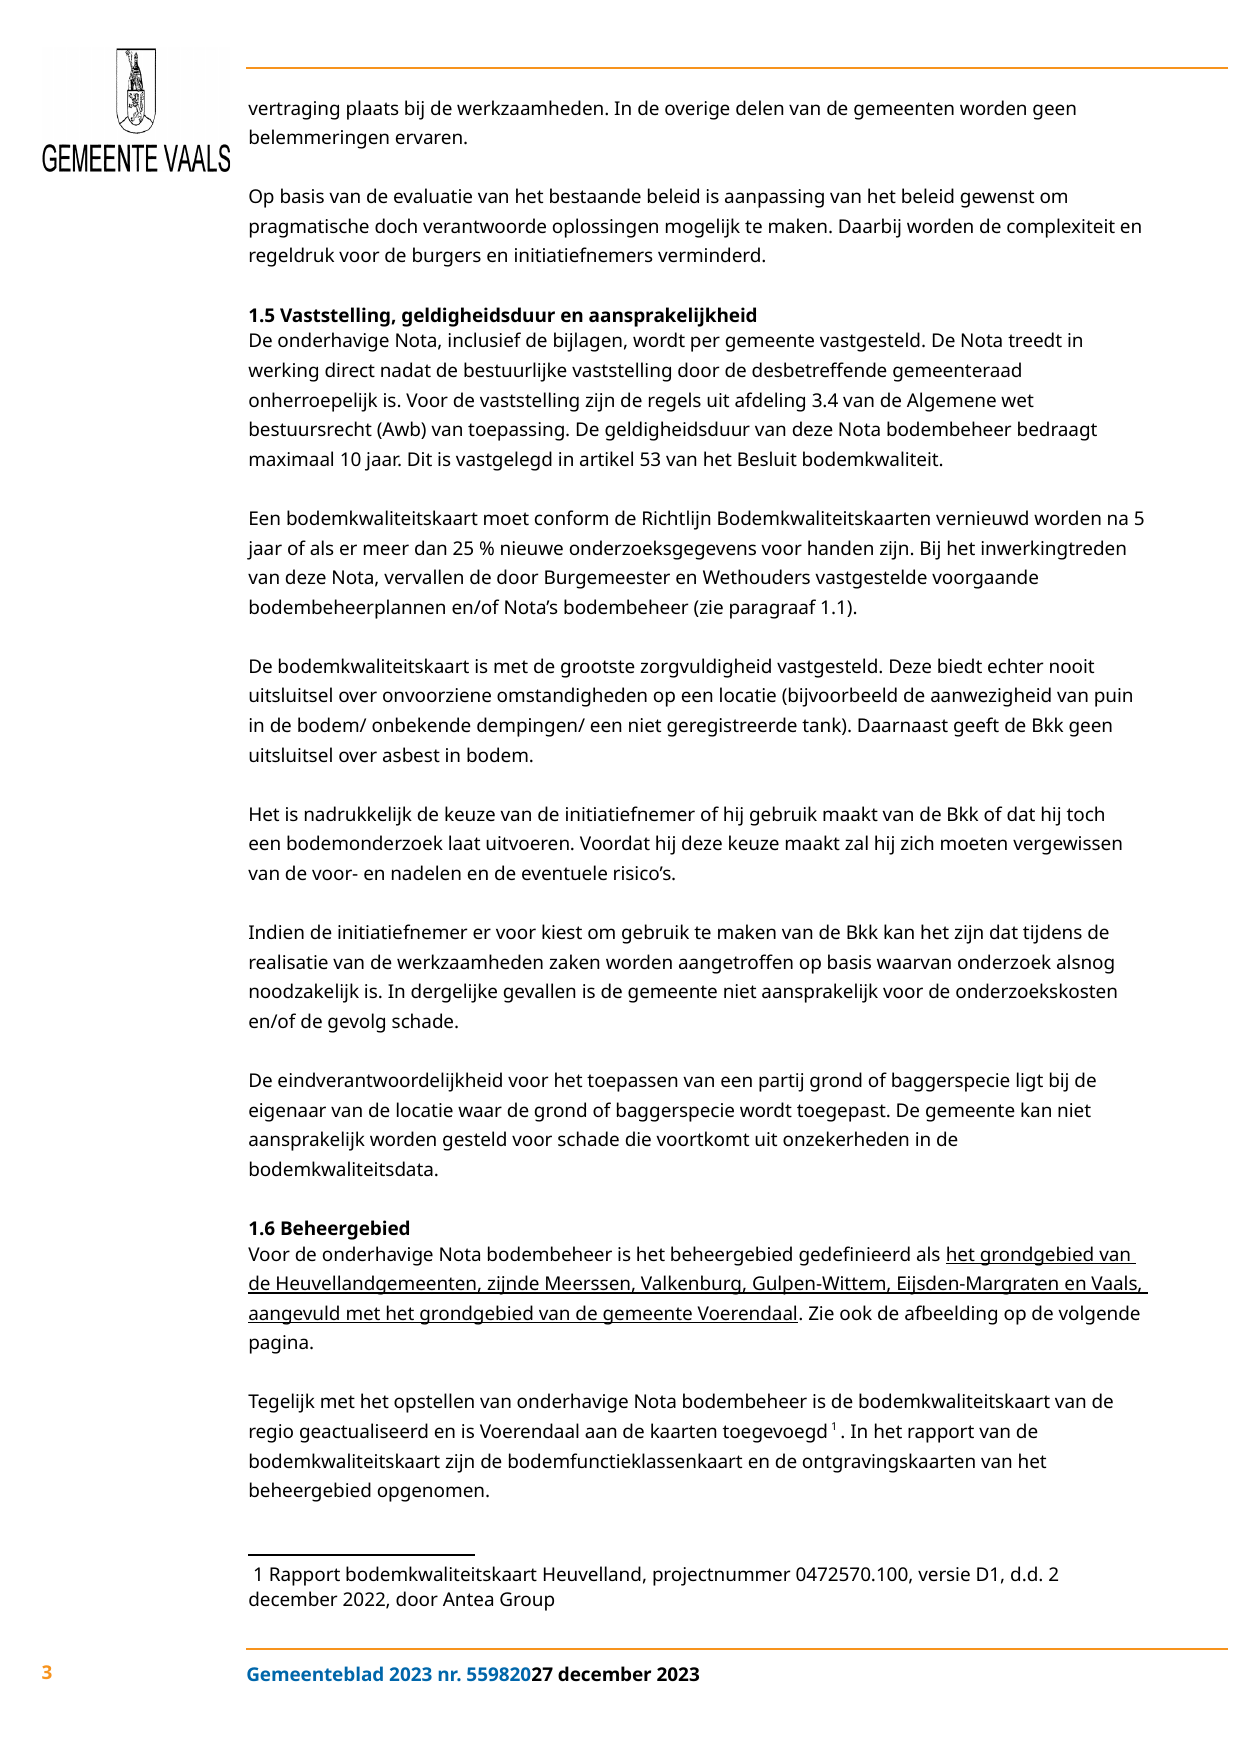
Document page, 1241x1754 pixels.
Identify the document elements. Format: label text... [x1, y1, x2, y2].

text Het is nadrukkelijk de keuze van de initiatiefnemer of hij gebruik maakt van de Bkk of dat hij toch [248, 801, 1152, 827]
picture [41, 47, 231, 172]
text Een bodemkwaliteitskaart moet conform de Richtlijn Bodemkwaliteitskaarten vernieuwd worden na 5 jaar of als er meer dan 25 % nieuwe onderzoeksgegevens voor handen zijn. Bij het inwerkingtreden van deze Nota, vervallen de door Burgemeester en Wethouders vastgestelde voorgaande bodembeheerplannen en/of Nota’s bodembeheer (zie paragraaf 1.1). [248, 505, 1152, 619]
text een bodemonderzoek laat uitvoeren. Voordat hij deze keuze maakt zal hij zich moeten vergewissen van de voor- en nadelen en de eventuele risico’s. [248, 831, 1152, 886]
text De eindverantwoordelijkheid voor het toepassen van een partij grond of baggerspecie ligt bij de eigenaar van de locatie waar de grond of baggerspecie wordt toegepast. De gemeente kan niet aansprakelijk worden gesteld voor schade die voortkomt uit onzekerheden in de bodemkwaliteitsdata. [248, 1067, 1152, 1182]
text De bodemkwaliteitskaart is met de grootste zorgvuldigheid vastgesteld. Deze biedt echter nooit uitsluitsel over onvoorziene omstandigheden op een locatie (bijvoorbeeld de aanwezigheid van puin in de bodem/ onbekende dempingen/ een niet geregistreerde tank). Daarnaast geeft de Bkk geen uitsluitsel over asbest in bodem. [248, 653, 1152, 767]
text 1.5 Vaststelling, geldigheidsduur en aansprakelijkheid [248, 302, 1152, 328]
text De onderhavige Nota, inclusief de bijlagen, wordt per gemeente vastgesteld. De Nota treedt in werking direct nadat de bestuurlijke vaststelling door de desbetreffende gemeenteraad onherroepelijk is. Voor de vaststelling zijn de regels uit afdeling 3.4 van de Algemene wet bestuursrecht (Awb) van toepassing. De geldigheidsduur van deze Nota bodembeheer bedraagt maximaal 10 jaar. Dit is vastgelegd in artikel 53 van het Besluit bodemkwaliteit. [248, 328, 1152, 472]
text Indien de initiatiefnemer er voor kiest om gebruik te maken van de Bkk kan het zijn dat tijdens de realisatie van de werkzaamheden zaken worden aangetroffen op basis waarvan onderzoek alsnog noodzakelijk is. In dergelijke gevallen is de gemeente niet aansprakelijk voor de onderzoekskosten en/of de gevolg schade. [248, 919, 1152, 1034]
text 1.6 Beheergebied [248, 1215, 1152, 1241]
text vertraging plaats bij de werkzaamheden. In de overige delen van de gemeenten worden geen belemmeringen ervaren. [248, 95, 1152, 150]
text Rapport bodemkwaliteitskaart Heuvelland, projectnummer 0472570.100, versie D1, d.d. 2 december 2022, door Antea Group [248, 1561, 1152, 1612]
text Voor de onderhavige Nota bodembeheer is het beheergebied gedefinieerd als het grondgebied van de Heuvellandgemeenten, zijnde Meerssen, Valkenburg, Gulpen-Wittem, Eijsden-Margraten en Vaals, aangevuld met het grondgebied van de gemeente Voerendaal. Zie ook de afbeelding op de volgende pagina. [248, 1241, 1152, 1355]
text Op basis van de evaluatie van het bestaande beleid is aanpassing van het beleid gewenst om pragmatische doch verantwoorde oplossingen mogelijk te maken. Daarbij worden de complexiteit en regeldruk voor de burgers en initiatiefnemers verminderd. [248, 183, 1152, 268]
text Tegelijk met het opstellen van onderhavige Nota bodembeheer is de bodemkwaliteitskaart van de regio geactualiseerd en is Voerendaal aan de kaarten toegevoegd. In het rapport van de bodemkwaliteitskaart zijn de bodemfunctieklassenkaart en de ontgravingskaarten van het beheergebied opgenomen. [248, 1389, 1152, 1503]
